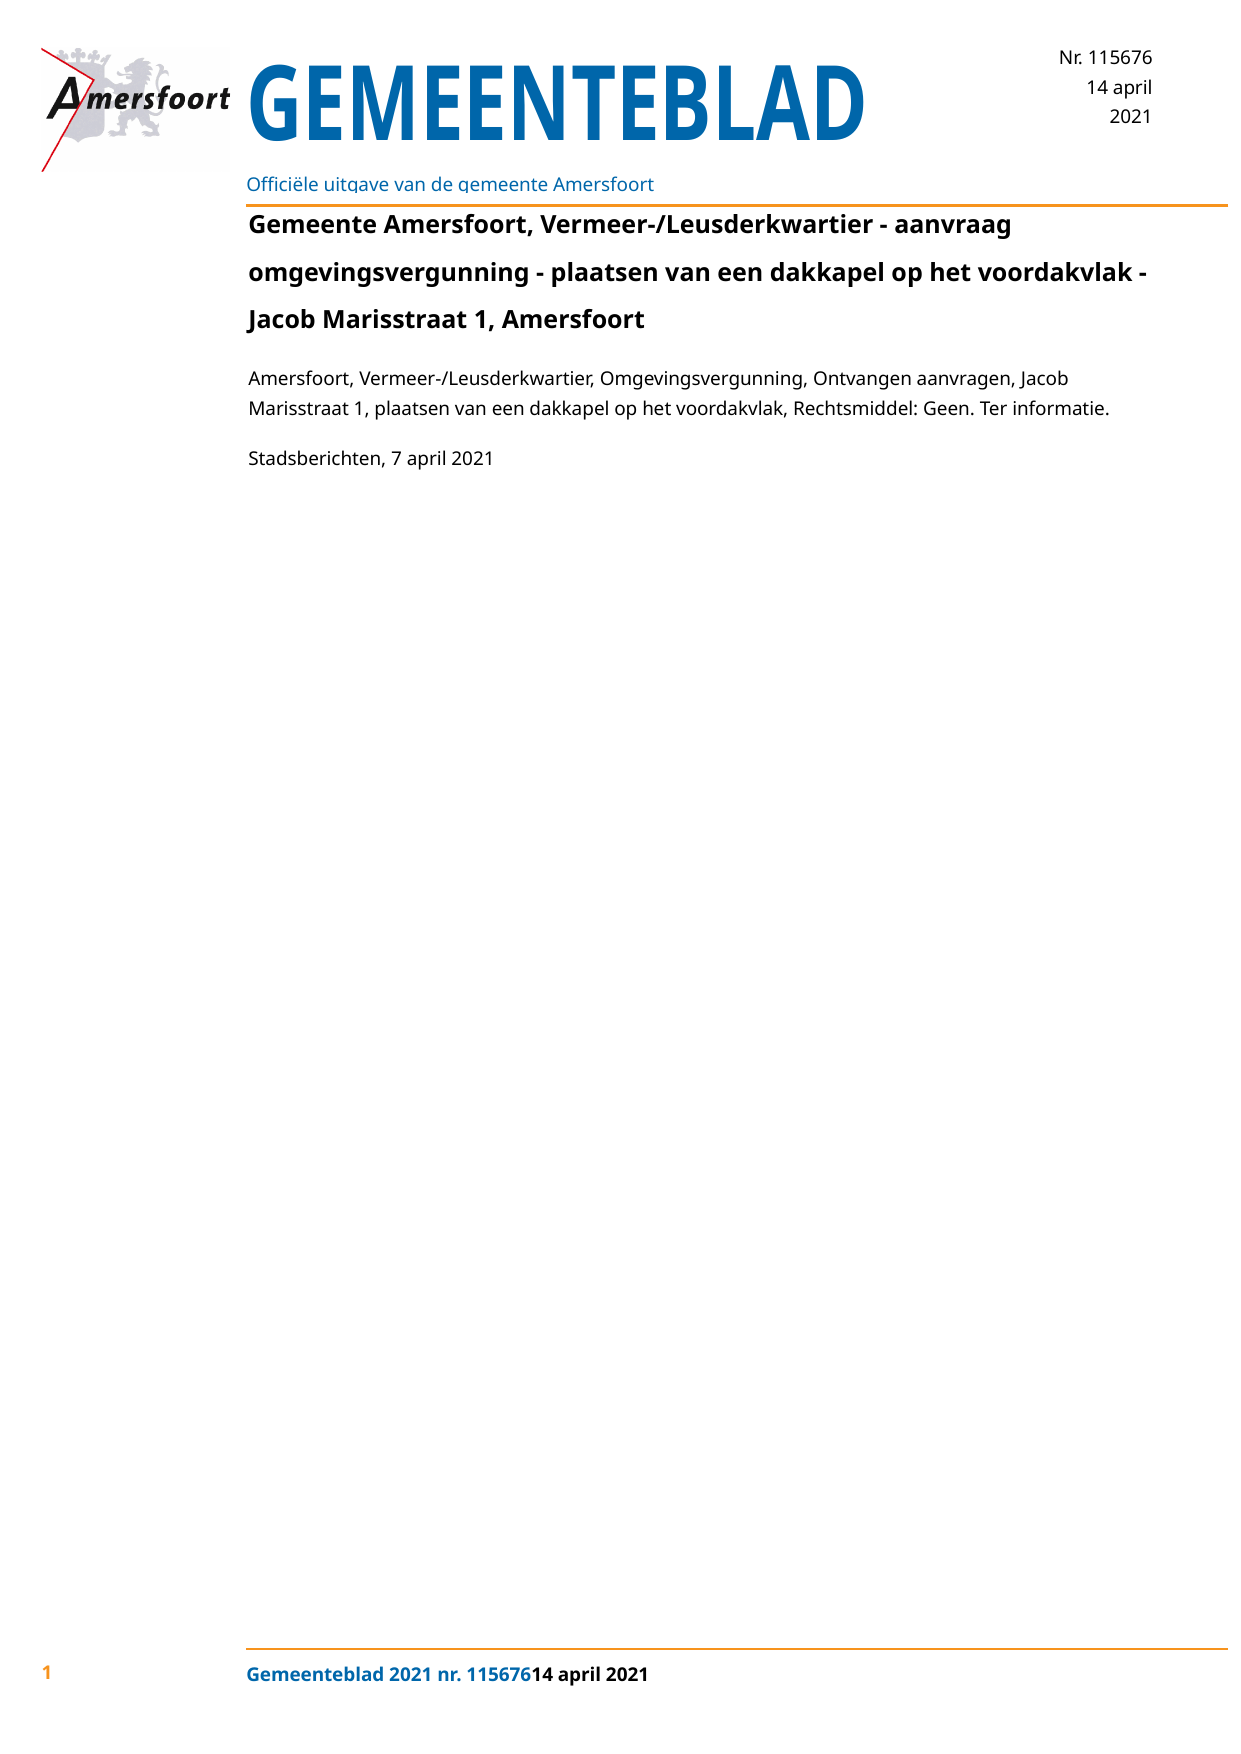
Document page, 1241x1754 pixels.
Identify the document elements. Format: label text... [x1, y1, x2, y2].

text Amersfoort, Vermeer-/Leusderkwartier, Omgevingsvergunning, Ontvangen aanvragen, Jacob Marisstraat 1, plaatsen van een dakkapel op het voordakvlak, Rechtsmiddel: Geen. Ter informatie. [248, 366, 1152, 421]
text Gemeente Amersfoort, Vermeer-/Leusderkwartier - aanvraag omgevingsvergunning - plaatsen van een dakkapel op het voordakvlak - Jacob Marisstraat 1, Amersfoort [248, 207, 1152, 336]
picture [41, 47, 231, 172]
text Stadsberichten, 7 april 2021 [248, 446, 1152, 471]
